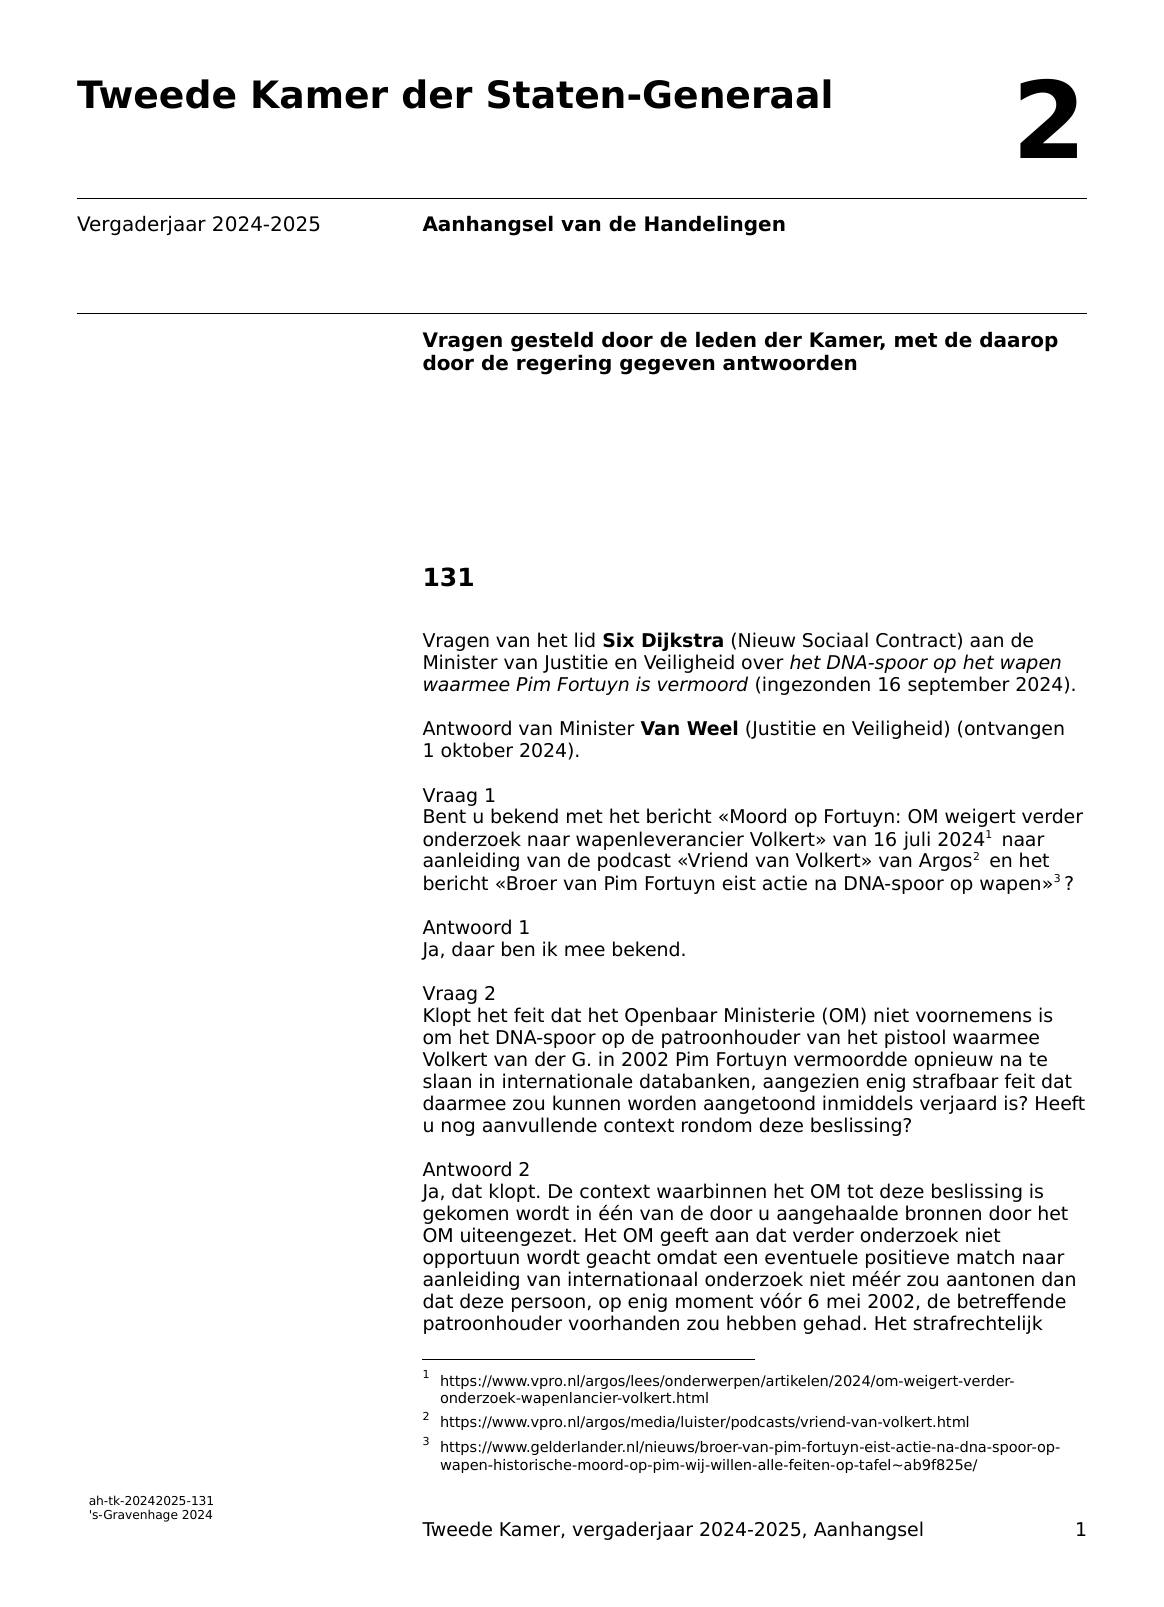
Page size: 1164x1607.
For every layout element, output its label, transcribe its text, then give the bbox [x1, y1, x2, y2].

text https://www.gelderlander.nl/nieuws/broer-van-pim-fortuyn-eist-actie-na-dna-spoor-op-wapen-historische-moord-op-pim-wij-willen-alle-feiten-op-tafel~ab9f825e/ [422, 1435, 1087, 1474]
table_cell Vergaderjaar 2024-2025 [77, 199, 422, 313]
text https://www.vpro.nl/argos/lees/onderwerpen/artikelen/2024/om-weigert-verder-onderzoek-wapenlancier-volkert.html [422, 1368, 1087, 1407]
text Klopt het feit dat het Openbaar Ministerie (OM) niet voornemens is om het DNA-spoor op de patroonhouder van het pistool waarmee Volkert van der G. in 2002 Pim Fortuyn vermoordde opnieuw na te slaan in internationale databanken, aangezien enig strafbaar feit dat daarmee zou kunnen worden aangetoond inmiddels verjaard is? Heeft u nog aanvullende context rondom deze beslissing? [422, 1005, 1087, 1137]
text Ja, daar ben ik mee bekend. [422, 938, 1087, 961]
table_header 2 [886, 59, 1087, 198]
text Bent u bekend met het bericht «Moord op Fortuyn: OM weigert verder onderzoek naar wapenleverancier Volkert» van 16 juli 2024 naar aanleiding van de podcast «Vriend van Volkert» van Argos en het bericht «Broer van Pim Fortuyn eist actie na DNA-spoor op wapen»? [422, 806, 1087, 894]
text 's-Gravenhage 2024 [88, 1508, 323, 1522]
text Vraag 1 [422, 784, 1087, 806]
text Vragen van het lid Six Dijkstra (Nieuw Sociaal Contract) aan de Minister van Justitie en Veiligheid over het DNA-spoor op het wapen waarmee Pim Fortuyn is vermoord (ingezonden 16 september 2024). [422, 630, 1087, 696]
table_cell Aanhangsel van de Handelingen [422, 199, 1087, 313]
table_header Tweede Kamer der Staten-Generaal [77, 59, 886, 198]
text Antwoord 2 [422, 1159, 1087, 1181]
text Ja, dat klopt. De context waarbinnen het OM tot deze beslissing is gekomen wordt in één van de door u aangehaalde bronnen door het OM uiteengezet. Het OM geeft aan dat verder onderzoek niet opportuun wordt geacht omdat een eventuele positieve match naar aanleiding van internationaal onderzoek niet méér zou aantonen dan dat deze persoon, op enig moment vóór 6 mei 2002, de betreffende patroonhouder voorhanden zou hebben gehad. Het strafrechtelijk [422, 1181, 1087, 1334]
text Antwoord van Minister Van Weel (Justitie en Veiligheid) (ontvangen 1 oktober 2024). [422, 718, 1087, 762]
table_cell Vragen gesteld door de leden der Kamer, met de daarop door de regering gegeven antwoorden [422, 314, 1087, 375]
table_cell [77, 314, 422, 375]
text Antwoord 1 [422, 917, 1087, 938]
text 131 [422, 563, 1087, 592]
text ah-tk-20242025-131 [88, 1494, 323, 1508]
text Vraag 2 [422, 983, 1087, 1005]
text https://www.vpro.nl/argos/media/luister/podcasts/vriend-van-volkert.html [422, 1410, 1087, 1432]
